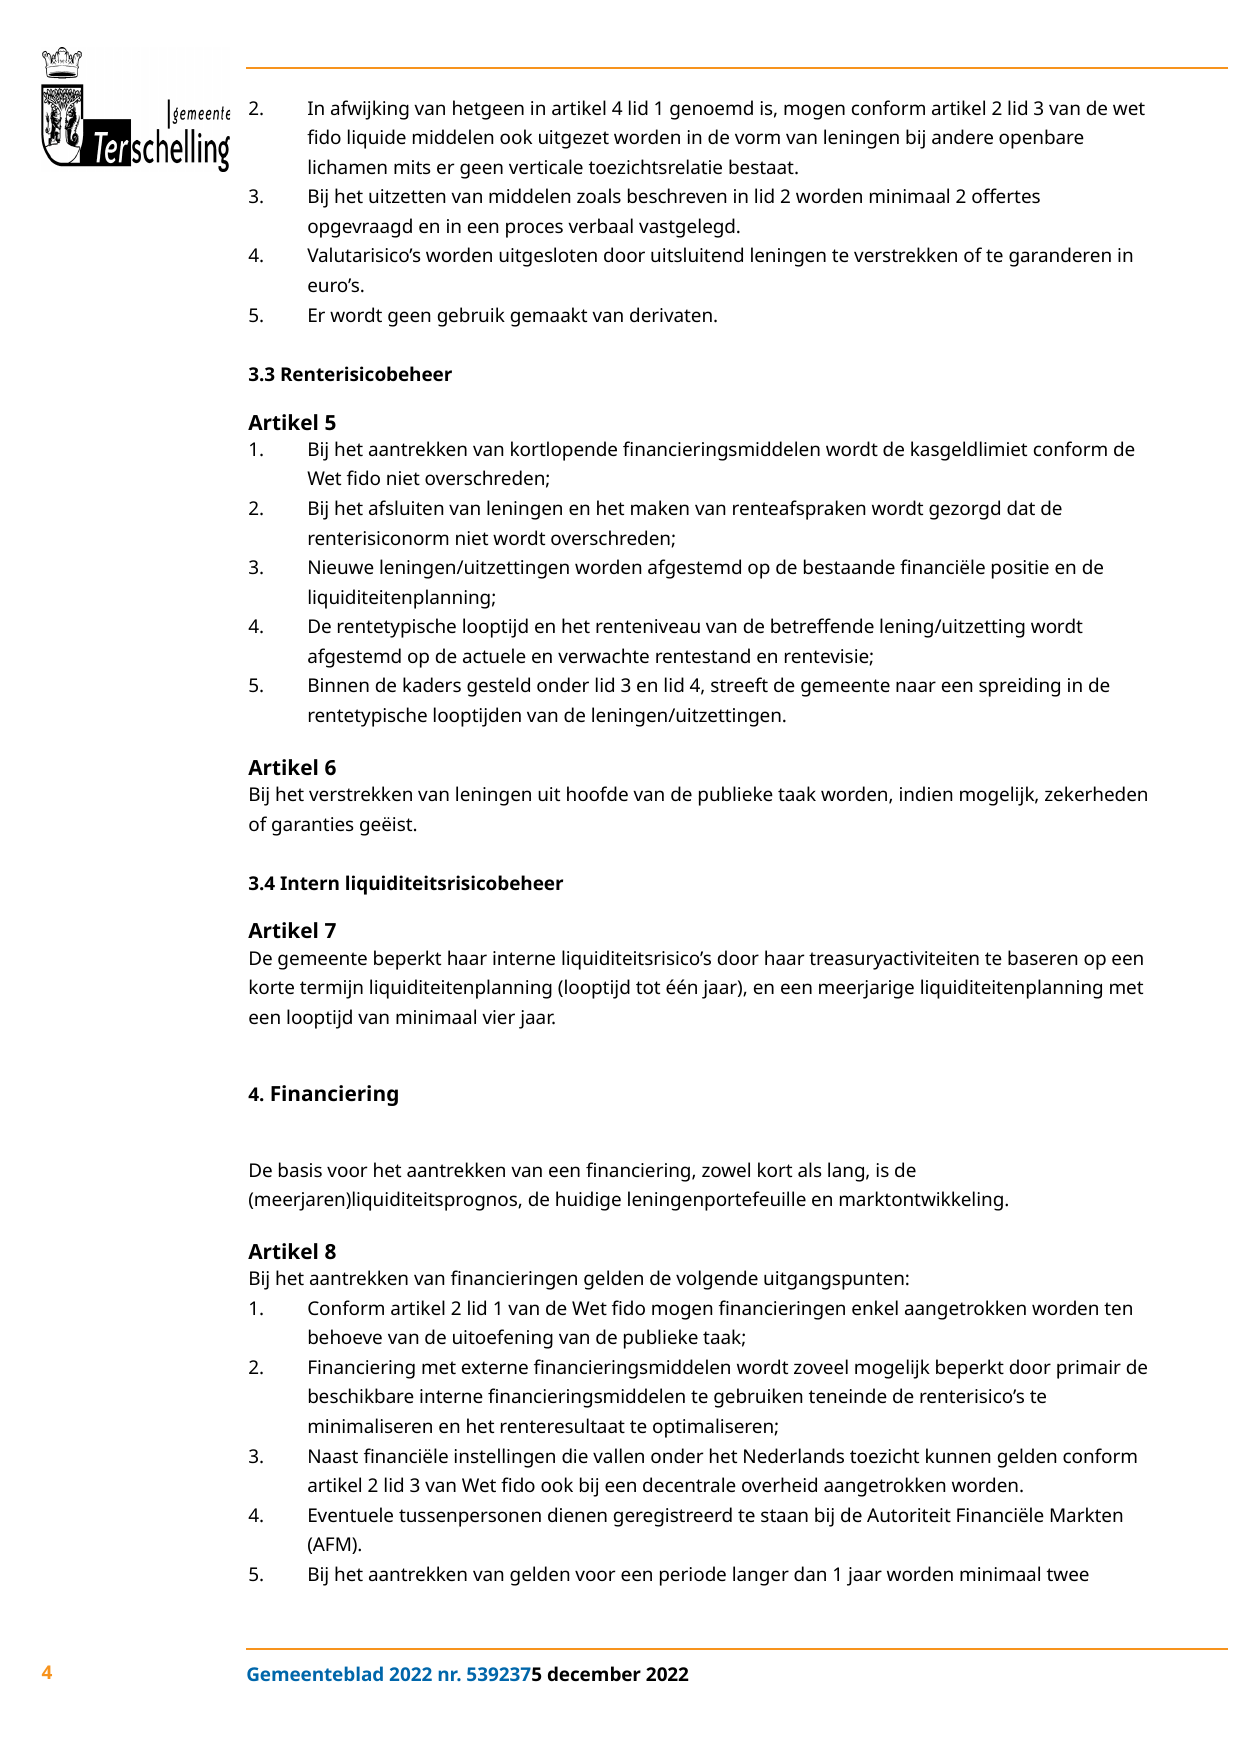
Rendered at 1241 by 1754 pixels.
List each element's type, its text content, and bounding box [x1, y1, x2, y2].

text De gemeente beperkt haar interne liquiditeitsrisico’s door haar treasuryactiviteiten te baseren op een korte termijn liquiditeitenplanning (looptijd tot één jaar), en een meerjarige liquiditeitenplanning met een looptijd van minimaal vier jaar. [248, 945, 1152, 1030]
list Bij het afsluiten van leningen en het maken van renteafspraken wordt gezorgd dat de renterisiconorm niet wordt overschreden; [248, 495, 1152, 551]
list Er wordt geen gebruik gemaakt van derivaten. [248, 302, 1152, 328]
list Binnen de kaders gesteld onder lid 3 en lid 4, streeft de gemeente naar een spreiding in de rentetypische looptijden van de leningen/uitzettingen. [248, 673, 1152, 728]
text De basis voor het aantrekken van een financiering, zowel kort als lang, is de (meerjaren)liquiditeitsprognos, de huidige leningenportefeuille en marktontwikkeling. [248, 1157, 1152, 1212]
list In afwijking van hetgeen in artikel 4 lid 1 genoemd is, mogen conform artikel 2 lid 3 van de wet fido liquide middelen ook uitgezet worden in de vorm van leningen bij andere openbare lichamen mits er geen verticale toezichtsrelatie bestaat. [248, 95, 1152, 180]
list Bij het aantrekken van kortlopende financieringsmiddelen wordt de kasgeldlimiet conform de Wet fido niet overschreden; [248, 436, 1152, 491]
text Bij het verstrekken van leningen uit hoofde van de publieke taak worden, indien mogelijk, zekerheden of garanties geëist. [248, 781, 1152, 836]
text Bij het aantrekken van financieringen gelden de volgende uitgangspunten: [248, 1265, 1152, 1291]
text Artikel 6 [248, 753, 1152, 781]
text 3.3 Renterisicobeheer [248, 361, 1152, 387]
text Artikel 5 [248, 408, 1152, 436]
list Bij het aantrekken van gelden voor een periode langer dan 1 jaar worden minimaal twee [248, 1561, 1152, 1587]
picture [41, 47, 231, 172]
list Conform artikel 2 lid 1 van de Wet fido mogen financieringen enkel aangetrokken worden ten behoeve van de uitoefening van de publieke taak; [248, 1295, 1152, 1350]
list Nieuwe leningen/uitzettingen worden afgestemd op de bestaande financiële positie en de liquiditeitenplanning; [248, 554, 1152, 610]
list De rentetypische looptijd en het renteniveau van de betreffende lening/uitzetting wordt afgestemd op de actuele en verwachte rentestand en rentevisie; [248, 613, 1152, 669]
list Bij het uitzetten van middelen zoals beschreven in lid 2 worden minimaal 2 offertes opgevraagd en in een proces verbaal vastgelegd. [248, 183, 1152, 239]
text 4. Financiering [248, 1079, 1152, 1108]
text Artikel 7 [248, 916, 1152, 945]
list Financiering met externe financieringsmiddelen wordt zoveel mogelijk beperkt door primair de beschikbare interne financieringsmiddelen te gebruiken teneinde de renterisico’s te minimaliseren en het renteresultaat te optimaliseren; [248, 1354, 1152, 1439]
list Naast financiële instellingen die vallen onder het Nederlands toezicht kunnen gelden conform artikel 2 lid 3 van Wet fido ook bij een decentrale overheid aangetrokken worden. [248, 1443, 1152, 1498]
list Valutarisico’s worden uitgesloten door uitsluitend leningen te verstrekken of te garanderen in euro’s. [248, 243, 1152, 298]
text 3.4 Intern liquiditeitsrisicobeheer [248, 870, 1152, 896]
text Artikel 8 [248, 1237, 1152, 1265]
list Eventuele tussenpersonen dienen geregistreerd te staan bij de Autoriteit Financiële Markten (AFM). [248, 1502, 1152, 1557]
